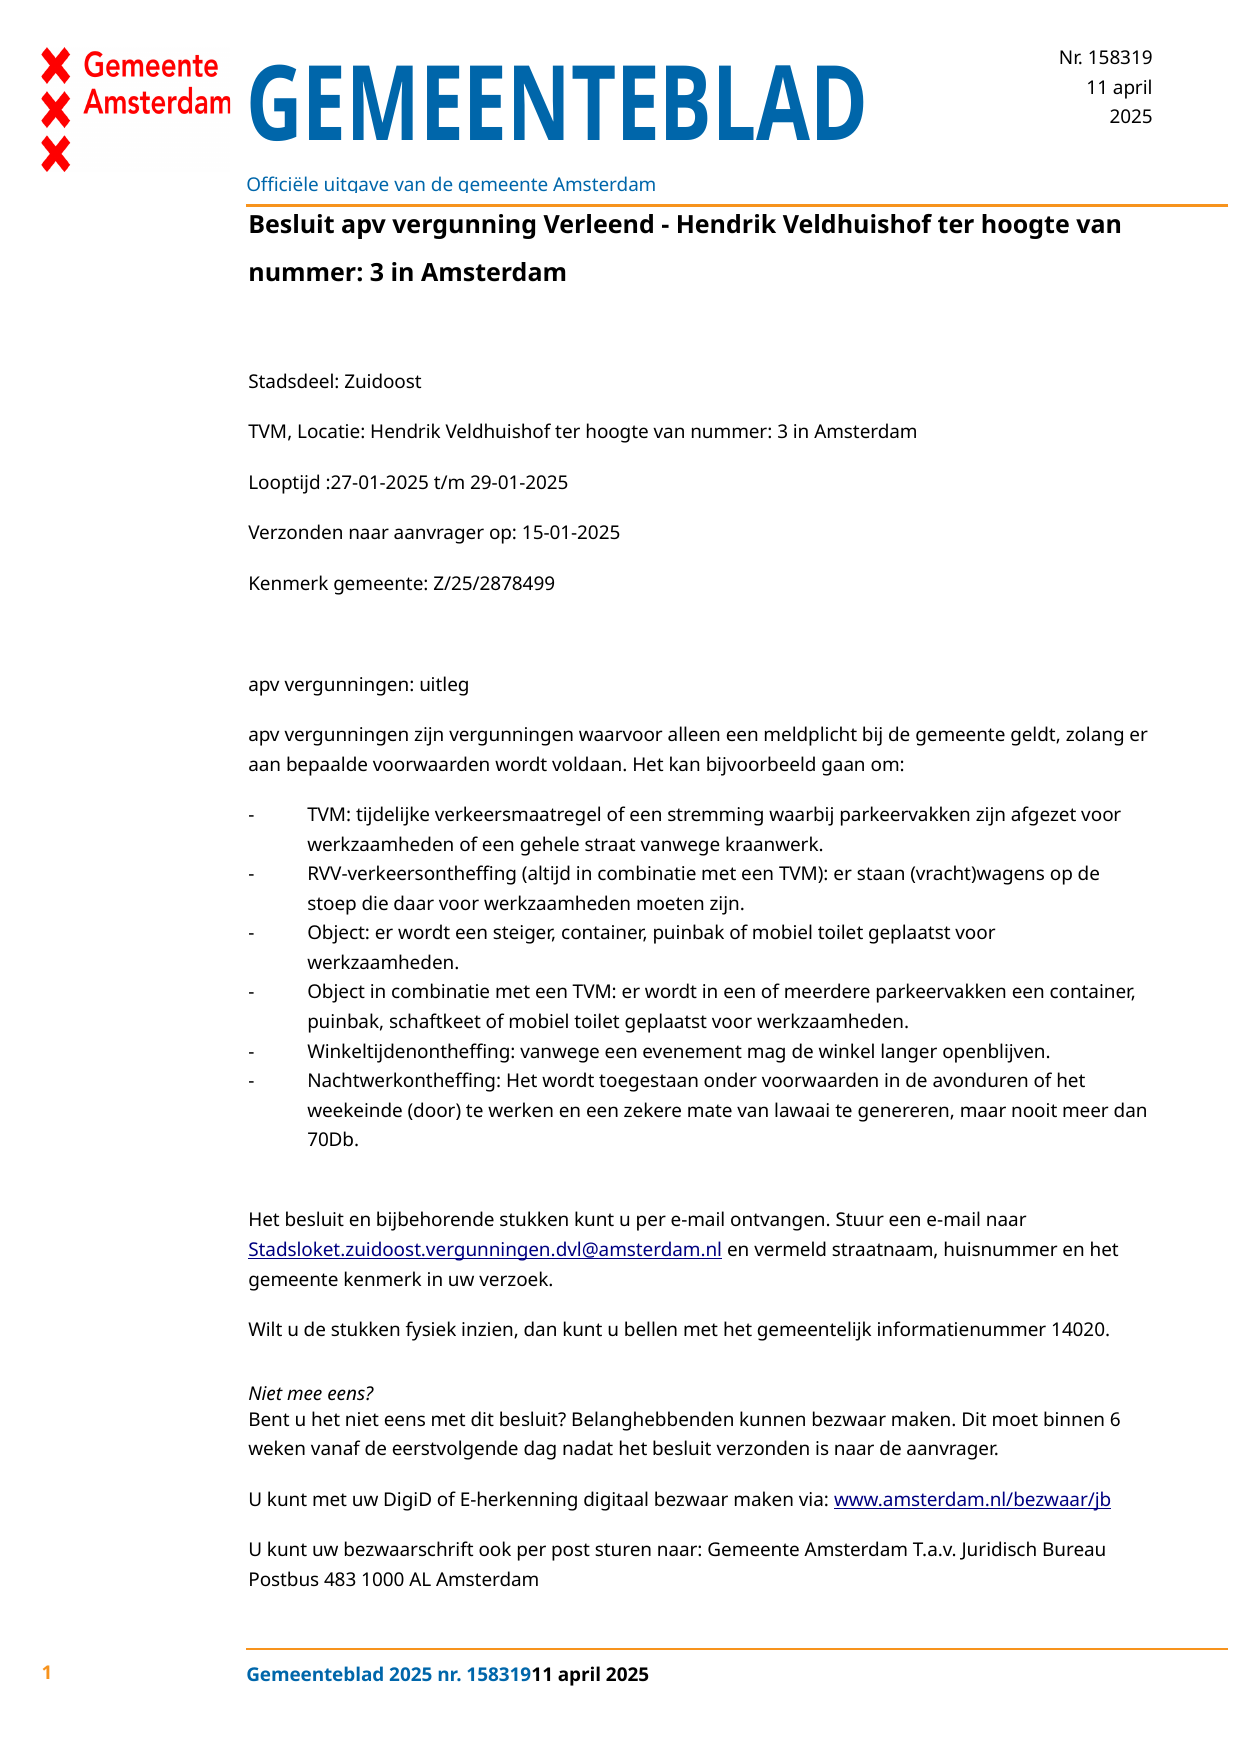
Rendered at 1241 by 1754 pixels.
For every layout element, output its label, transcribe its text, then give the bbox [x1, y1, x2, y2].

list RVV-verkeersontheffing (altijd in combinatie met een TVM): er staan (vracht)wagens op de stoep die daar voor werkzaamheden moeten zijn. [248, 860, 1152, 916]
text Verzonden naar aanvrager op: 15-01-2025 [248, 519, 1152, 545]
list Nachtwerkontheffing: Het wordt toegestaan onder voorwaarden in de avonduren of het weekeinde (door) te werken en een zekere mate van lawaai te genereren, maar nooit meer dan 70Db. [248, 1067, 1152, 1152]
text TVM, Locatie: Hendrik Veldhuishof ter hoogte van nummer: 3 in Amsterdam [248, 419, 1152, 444]
text Stadsdeel: Zuidoost [248, 368, 1152, 394]
text Looptijd :27-01-2025 t/m 29-01-2025 [248, 469, 1152, 495]
text U kunt uw bezwaarschrift ook per post sturen naar: Gemeente Amsterdam T.a.v. Juridisch Bureau Postbus 483 1000 AL Amsterdam [248, 1536, 1152, 1592]
text Bent u het niet eens met dit besluit? Belanghebbenden kunnen bezwaar maken. Dit moet binnen 6 weken vanaf de eerstvolgende dag nadat het besluit verzonden is naar de aanvrager. [248, 1406, 1152, 1461]
text U kunt met uw DigiD of E-herkenning digitaal bezwaar maken via: www.amsterdam.nl/bezwaar/jb [248, 1486, 1152, 1512]
text Wilt u de stukken fysiek inzien, dan kunt u bellen met het gemeentelijk informatienummer 14020. [248, 1316, 1152, 1342]
text Niet mee eens? [248, 1380, 1152, 1406]
list Object in combinatie met een TVM: er wordt in een of meerdere parkeervakken een container, puinbak, schaftkeet of mobiel toilet geplaatst voor werkzaamheden. [248, 979, 1152, 1034]
text Kenmerk gemeente: Z/25/2878499 [248, 570, 1152, 596]
picture [41, 47, 231, 172]
text Het besluit en bijbehorende stukken kunt u per e-mail ontvangen. Stuur een e-mail naar Stadsloket.zuidoost.vergunningen.dvl@amsterdam.nl en vermeld straatnaam, huisnummer en het gemeente kenmerk in uw verzoek. [248, 1207, 1152, 1292]
list Object: er wordt een steiger, container, puinbak of mobiel toilet geplaatst voor werkzaamheden. [248, 919, 1152, 975]
text Besluit apv vergunning Verleend - Hendrik Veldhuishof ter hoogte van nummer: 3 in Amsterdam [248, 207, 1152, 288]
text apv vergunningen zijn vergunningen waarvoor alleen een meldplicht bij de gemeente geldt, zolang er aan bepaalde voorwaarden wordt voldaan. Het kan bijvoorbeeld gaan om: [248, 721, 1152, 777]
list TVM: tijdelijke verkeersmaatregel of een stremming waarbij parkeervakken zijn afgezet voor werkzaamheden of een gehele straat vanwege kraanwerk. [248, 801, 1152, 857]
list Winkeltijdenontheffing: vanwege een evenement mag de winkel langer openblijven. [248, 1038, 1152, 1064]
text apv vergunningen: uitleg [248, 671, 1152, 697]
